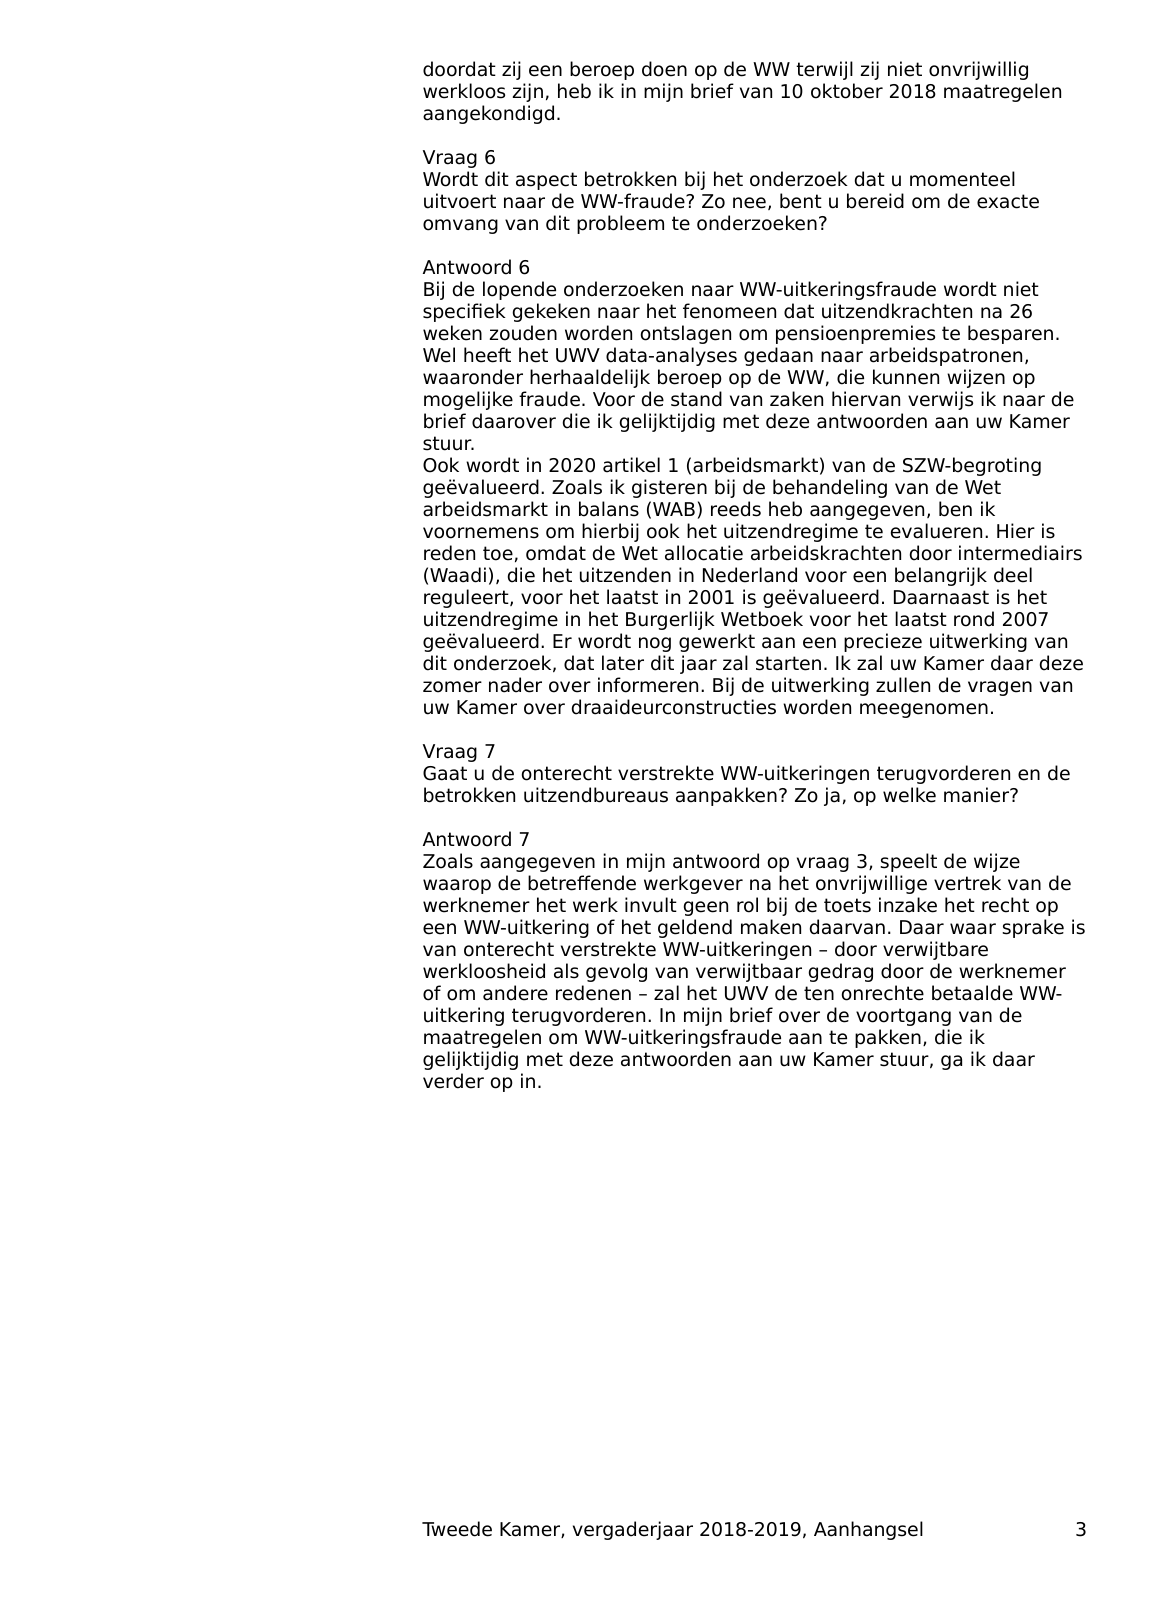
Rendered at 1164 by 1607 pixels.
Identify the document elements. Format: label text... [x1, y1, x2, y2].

text Vraag 7 [422, 741, 1087, 763]
text Antwoord 6 [422, 257, 1087, 279]
text Wordt dit aspect betrokken bij het onderzoek dat u momenteel uitvoert naar de WW-fraude? Zo nee, bent u bereid om de exacte omvang van dit probleem te onderzoeken? [422, 169, 1087, 235]
text Gaat u de onterecht verstrekte WW-uitkeringen terugvorderen en de betrokken uitzendbureaus aanpakken? Zo ja, op welke manier? [422, 763, 1087, 807]
text Bij de lopende onderzoeken naar WW-uitkeringsfraude wordt niet specifiek gekeken naar het fenomeen dat uitzendkrachten na 26 weken zouden worden ontslagen om pensioenpremies te besparen. Wel heeft het UWV data-analyses gedaan naar arbeidspatronen, waaronder herhaaldelijk beroep op de WW, die kunnen wijzen op mogelijke fraude. Voor de stand van zaken hiervan verwijs ik naar de brief daarover die ik gelijktijdig met deze antwoorden aan uw Kamer stuur. [422, 279, 1087, 455]
text Antwoord 7 [422, 829, 1087, 851]
text Ook wordt in 2020 artikel 1 (arbeidsmarkt) van de SZW-begroting geëvalueerd. Zoals ik gisteren bij de behandeling van de Wet arbeidsmarkt in balans (WAB) reeds heb aangegeven, ben ik voornemens om hierbij ook het uitzendregime te evalueren. Hier is reden toe, omdat de Wet allocatie arbeidskrachten door intermediairs (Waadi), die het uitzenden in Nederland voor een belangrijk deel reguleert, voor het laatst in 2001 is geëvalueerd. Daarnaast is het uitzendregime in het Burgerlijk Wetboek voor het laatst rond 2007 geëvalueerd. Er wordt nog gewerkt aan een precieze uitwerking van dit onderzoek, dat later dit jaar zal starten. Ik zal uw Kamer daar deze zomer nader over informeren. Bij de uitwerking zullen de vragen van uw Kamer over draaideurconstructies worden meegenomen. [422, 455, 1087, 719]
text Zoals aangegeven in mijn antwoord op vraag 3, speelt de wijze waarop de betreffende werkgever na het onvrijwillige vertrek van de werknemer het werk invult geen rol bij de toets inzake het recht op een WW-uitkering of het geldend maken daarvan. Daar waar sprake is van onterecht verstrekte WW-uitkeringen – door verwijtbare werkloosheid als gevolg van verwijtbaar gedrag door de werknemer of om andere redenen – zal het UWV de ten onrechte betaalde WW-uitkering terugvorderen. In mijn brief over de voortgang van de maatregelen om WW-uitkeringsfraude aan te pakken, die ik gelijktijdig met deze antwoorden aan uw Kamer stuur, ga ik daar verder op in. [422, 851, 1087, 1093]
text Vraag 6 [422, 147, 1087, 169]
text doordat zij een beroep doen op de WW terwijl zij niet onvrijwillig werkloos zijn, heb ik in mijn brief van 10 oktober 2018 maatregelen aangekondigd. [422, 59, 1087, 125]
